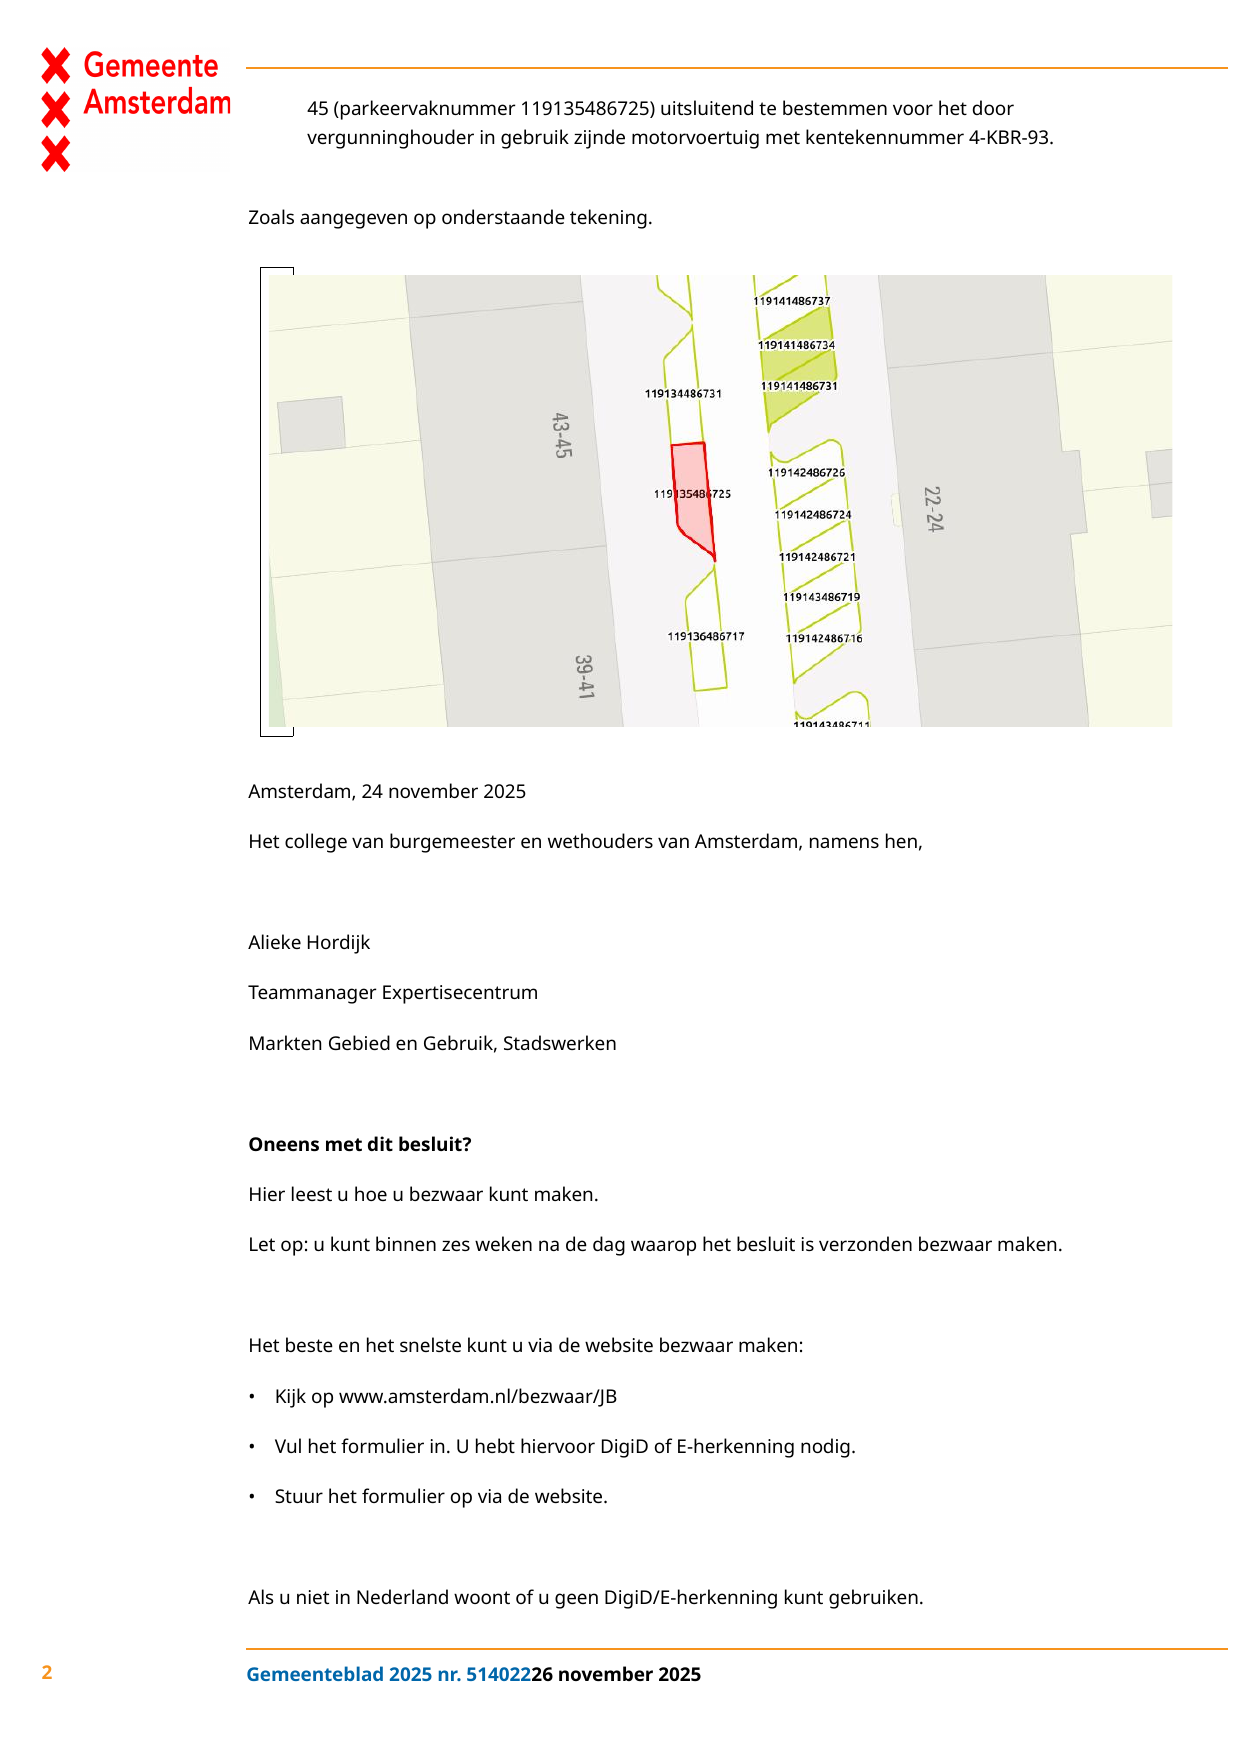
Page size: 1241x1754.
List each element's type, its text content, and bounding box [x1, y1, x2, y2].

picture [268, 275, 1173, 727]
text Zoals aangegeven op onderstaande tekening. [248, 204, 1152, 230]
list 45 (parkeervaknummer 119135486725) uitsluitend te bestemmen voor het door vergunninghouder in gebruik zijnde motorvoertuig met kentekennummer 4-KBR-93. [248, 95, 1152, 150]
text Oneens met dit besluit? [248, 1131, 1152, 1157]
text Markten Gebied en Gebruik, Stadswerken [248, 1030, 1152, 1056]
text Als u niet in Nederland woont of u geen DigiD/E-herkenning kunt gebruiken. [248, 1584, 1152, 1610]
text • Stuur het formulier op via de website. [248, 1484, 1152, 1509]
text Het beste en het snelste kunt u via de website bezwaar maken: [248, 1332, 1152, 1358]
text Het college van burgemeester en wethouders van Amsterdam, namens hen, [248, 828, 1152, 854]
text Let op: u kunt binnen zes weken na de dag waarop het besluit is verzonden bezwaar maken. [248, 1232, 1152, 1257]
text Amsterdam, 24 november 2025 [248, 778, 1152, 804]
text • Kijk op www.amsterdam.nl/bezwaar/JB [248, 1383, 1152, 1409]
text Hier leest u hoe u bezwaar kunt maken. [248, 1181, 1152, 1207]
picture [41, 47, 231, 172]
text Alieke Hordijk [248, 929, 1152, 955]
text Teammanager Expertisecentrum [248, 979, 1152, 1005]
text • Vul het formulier in. U hebt hiervoor DigiD of E-herkenning nodig. [248, 1433, 1152, 1459]
